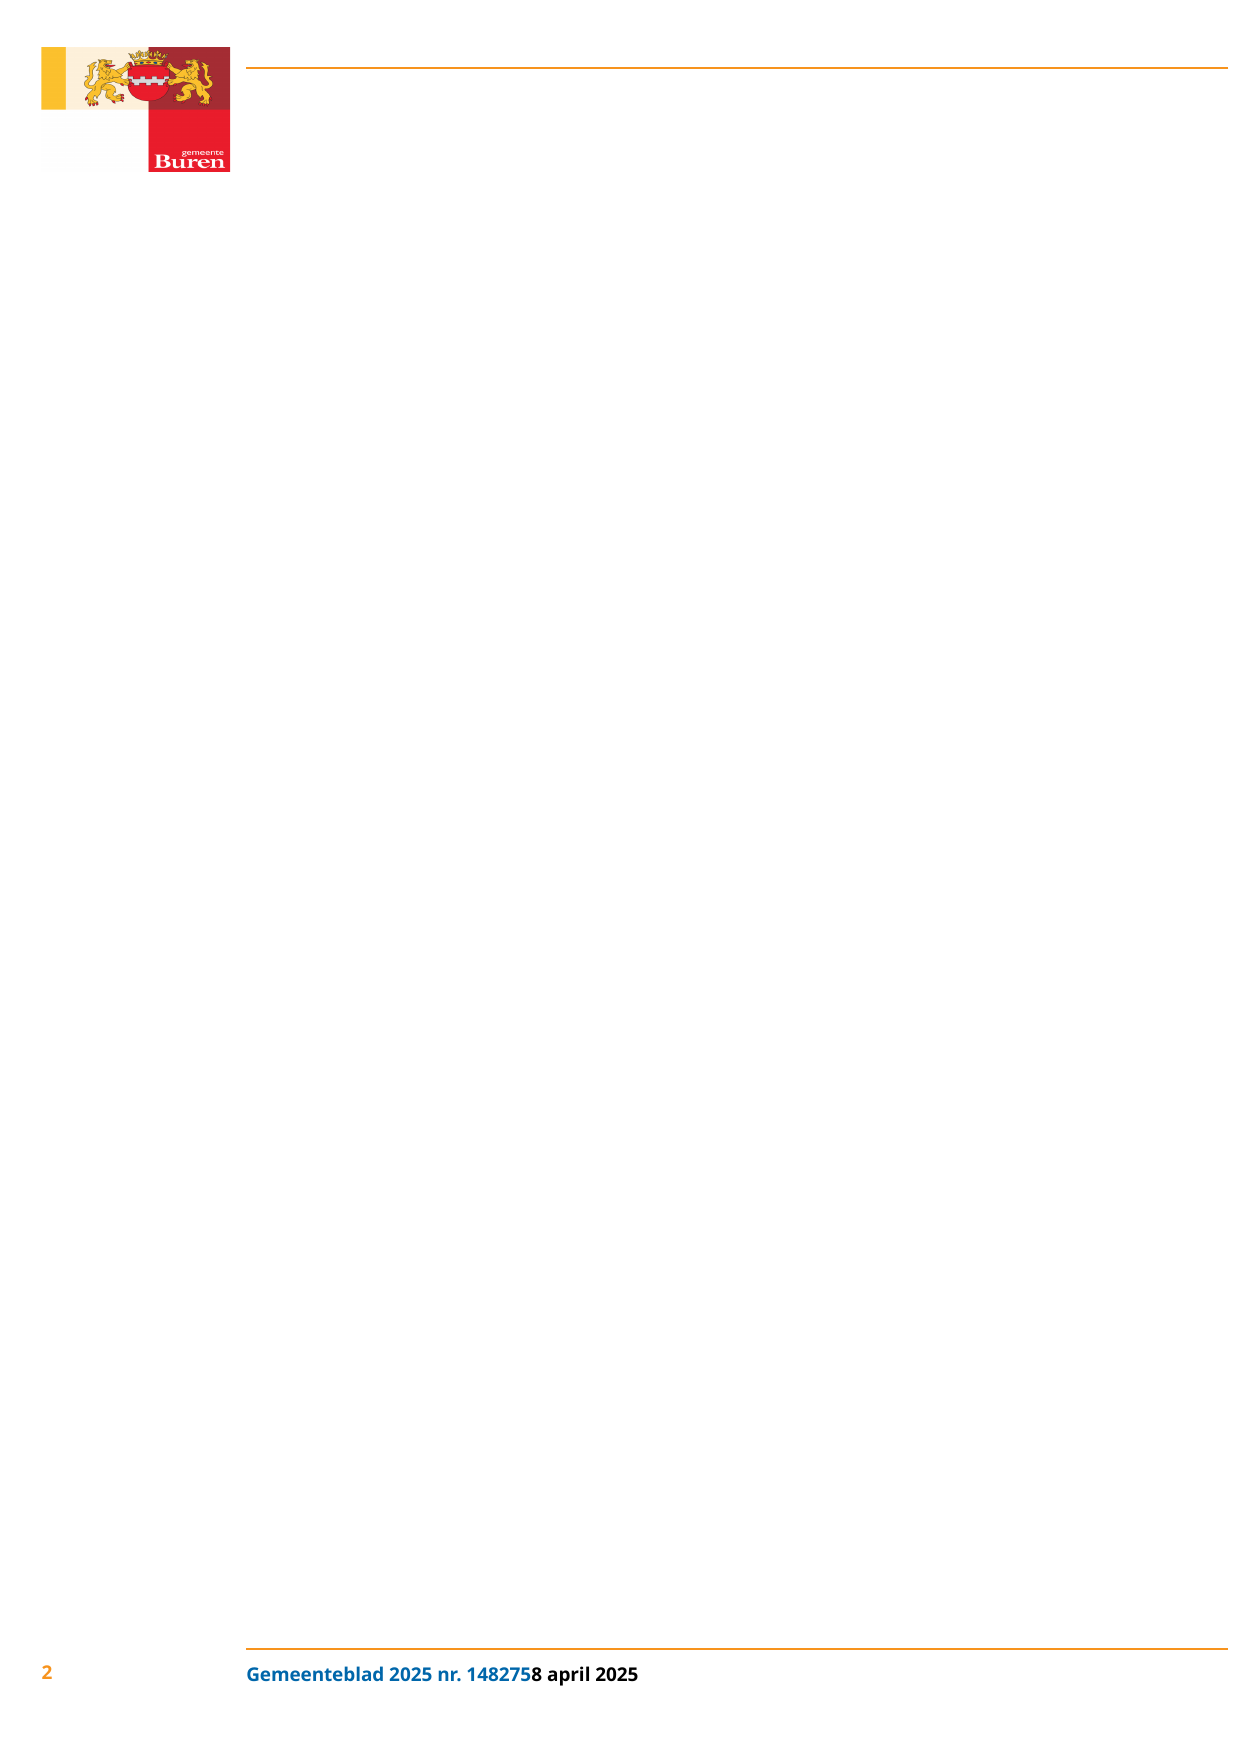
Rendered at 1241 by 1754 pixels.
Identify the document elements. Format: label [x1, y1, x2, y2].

picture [41, 47, 231, 172]
